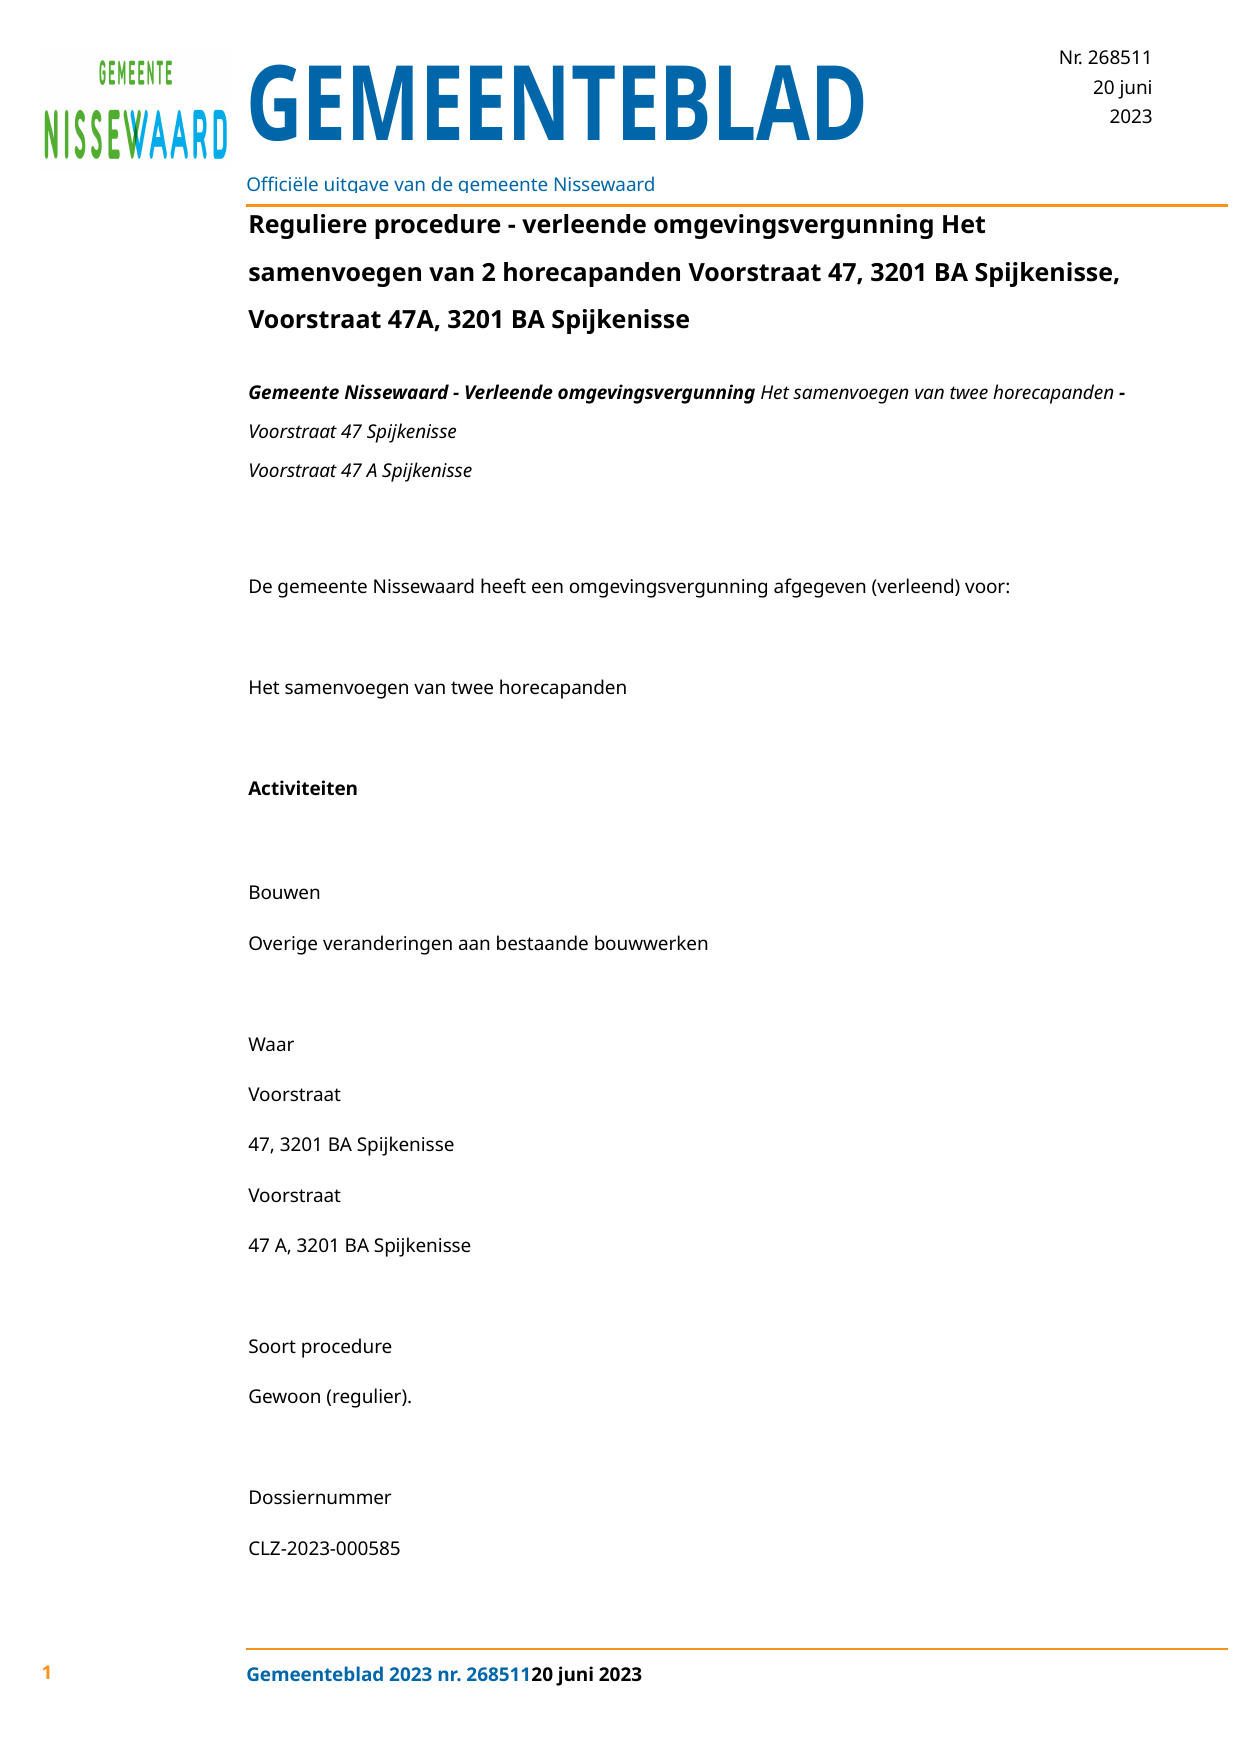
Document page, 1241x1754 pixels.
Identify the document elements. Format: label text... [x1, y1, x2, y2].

text Voorstraat [248, 1182, 1152, 1208]
text Reguliere procedure - verleende omgevingsvergunning Het samenvoegen van 2 horecapanden Voorstraat 47, 3201 BA Spijkenisse, Voorstraat 47A, 3201 BA Spijkenisse [248, 207, 1152, 336]
text Bouwen [248, 879, 1152, 905]
text Dossiernummer [248, 1484, 1152, 1510]
text Gewoon (regulier). [248, 1384, 1152, 1409]
text Voorstraat 47 A Spijkenisse [248, 458, 1152, 483]
text Gemeente Nissewaard - Verleende omgevingsvergunning Het samenvoegen van twee horecapanden - [248, 379, 1152, 405]
text Het samenvoegen van twee horecapanden [248, 674, 1152, 699]
text Soort procedure [248, 1333, 1152, 1359]
text 47, 3201 BA Spijkenisse [248, 1132, 1152, 1157]
text Activiteiten [248, 775, 1152, 800]
picture [41, 47, 231, 172]
text De gemeente Nissewaard heeft een omgevingsvergunning afgegeven (verleend) voor: [248, 573, 1152, 599]
text CLZ-2023-000585 [248, 1535, 1152, 1561]
text 47 A, 3201 BA Spijkenisse [248, 1232, 1152, 1258]
text ﻿ [248, 825, 1152, 854]
text Voorstraat 47 Spijkenisse [248, 418, 1152, 444]
text Waar [248, 1031, 1152, 1056]
text Voorstraat [248, 1081, 1152, 1107]
text Overige veranderingen aan bestaande bouwwerken [248, 930, 1152, 956]
